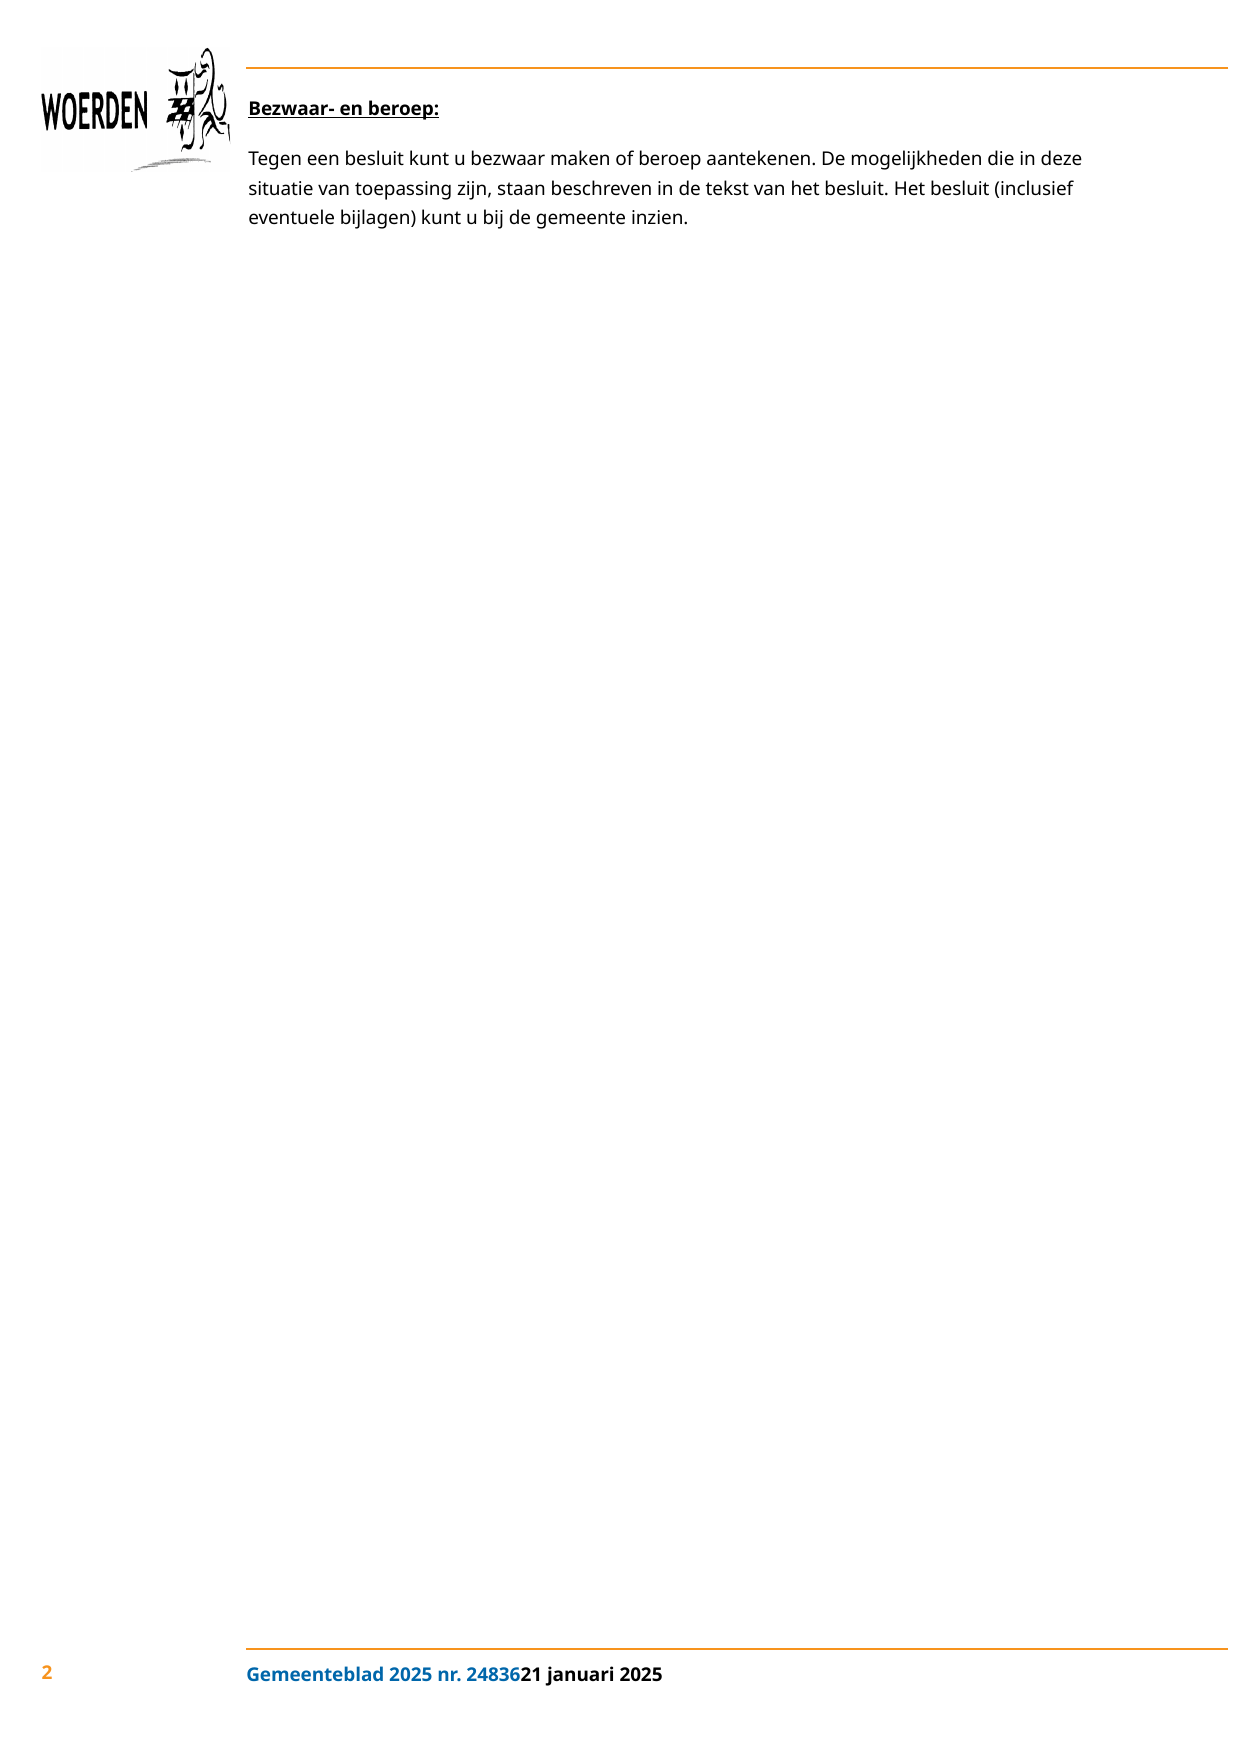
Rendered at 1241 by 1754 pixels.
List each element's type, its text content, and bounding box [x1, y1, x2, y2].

text Bezwaar- en beroep: [248, 95, 1152, 121]
picture [41, 47, 231, 172]
text Tegen een besluit kunt u bezwaar maken of beroep aantekenen. De mogelijkheden die in deze situatie van toepassing zijn, staan beschreven in de tekst van het besluit. Het besluit (inclusief eventuele bijlagen) kunt u bij de gemeente inzien. [248, 145, 1152, 230]
